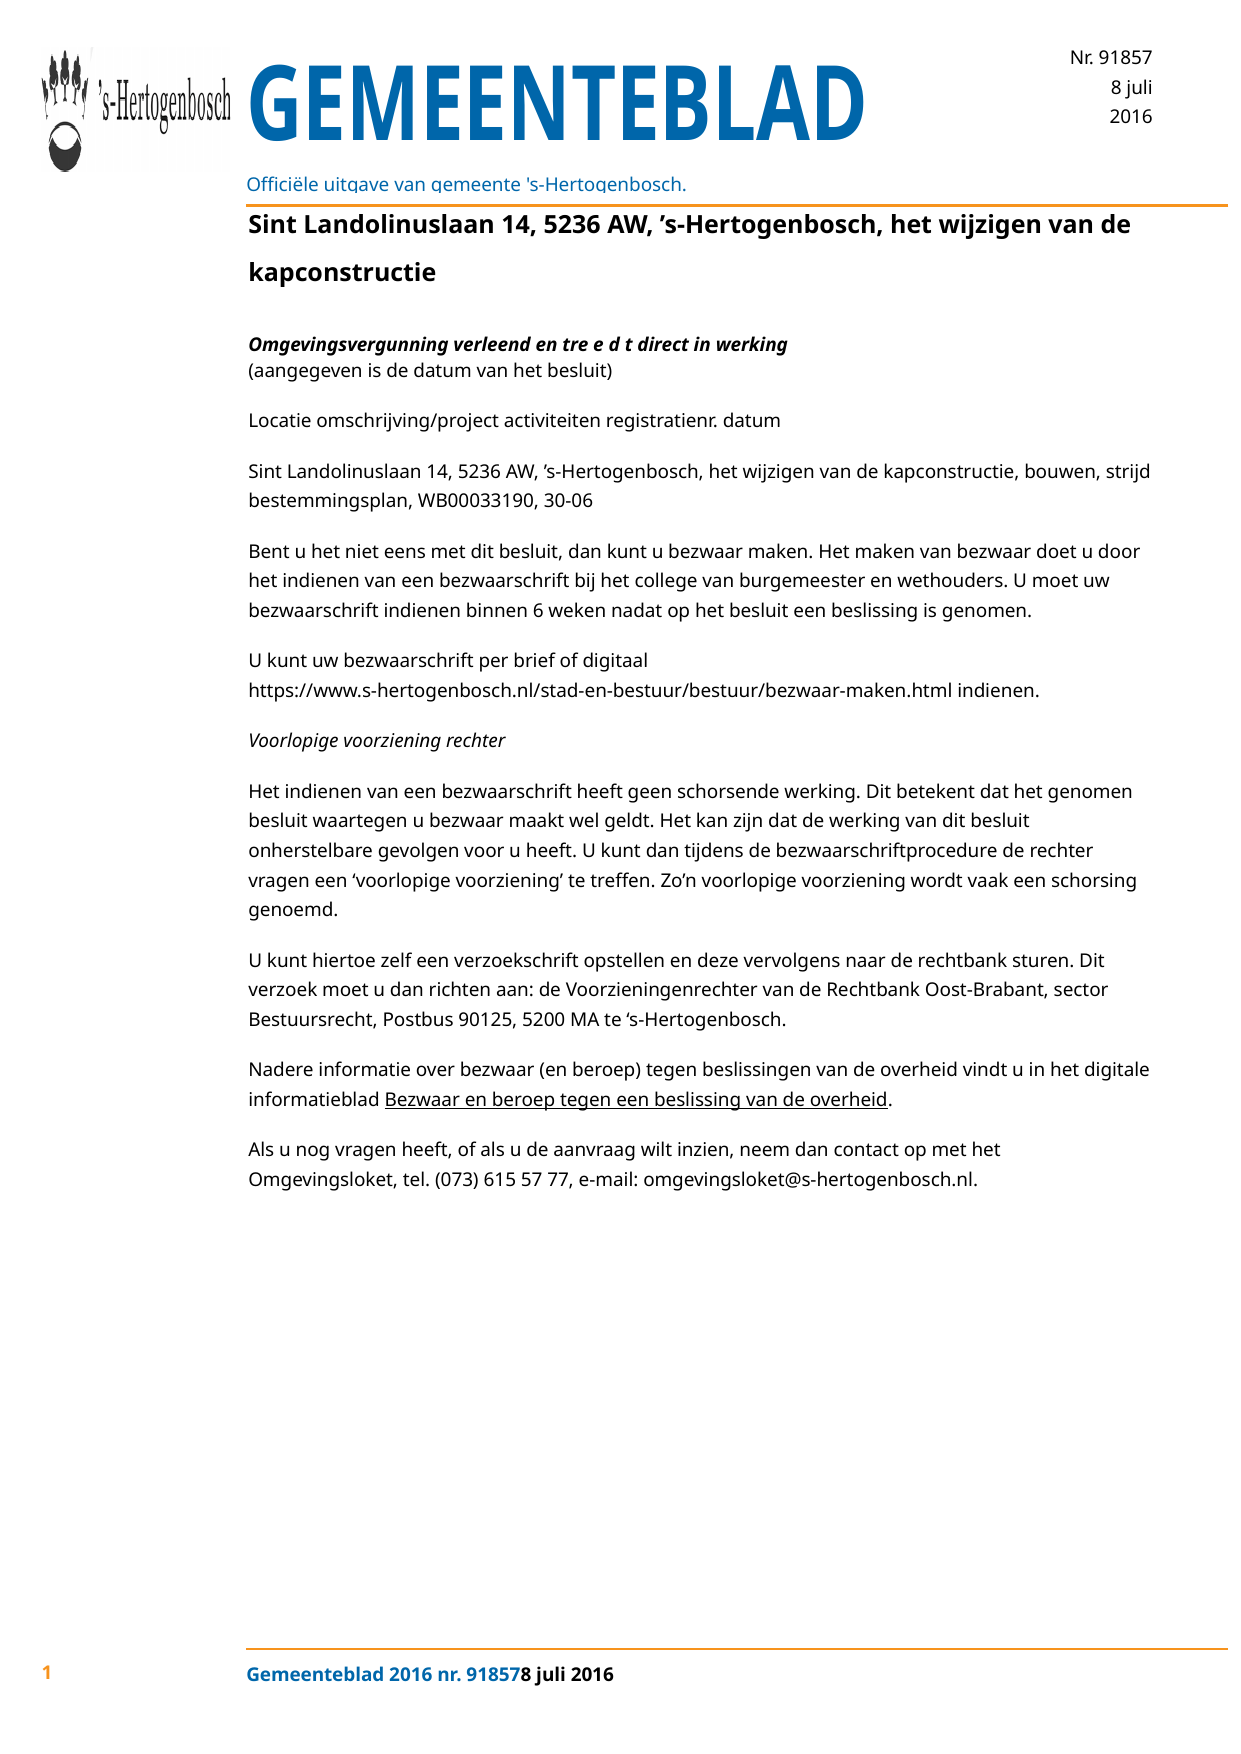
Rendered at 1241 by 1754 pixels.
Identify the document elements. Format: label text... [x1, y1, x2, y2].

text Voorlopige voorziening rechter [248, 728, 1152, 753]
text Omgevingsvergunning verleend en tre e d t direct in werking [248, 331, 1152, 357]
picture [41, 47, 231, 172]
text U kunt hiertoe zelf een verzoekschrift opstellen en deze vervolgens naar de rechtbank sturen. Dit verzoek moet u dan richten aan: de Voorzieningenrechter van de Rechtbank Oost-Brabant, sector Bestuursrecht, Postbus 90125, 5200 MA te ‘s-Hertogenbosch. [248, 947, 1152, 1032]
text Bent u het niet eens met dit besluit, dan kunt u bezwaar maken. Het maken van bezwaar doet u door het indienen van een bezwaarschrift bij het college van burgemeester en wethouders. U moet uw bezwaarschrift indienen binnen 6 weken nadat op het besluit een beslissing is genomen. [248, 538, 1152, 623]
text Sint Landolinuslaan 14, 5236 AW, ’s-Hertogenbosch, het wijzigen van de kapconstructie [248, 207, 1152, 288]
text Nadere informatie over bezwaar (en beroep) tegen beslissingen van de overheid vindt u in het digitale informatieblad Bezwaar en beroep tegen een beslissing van de overheid. [248, 1056, 1152, 1112]
text Als u nog vragen heeft, of als u de aanvraag wilt inzien, neem dan contact op met het Omgevingsloket, tel. (073) 615 57 77, e-mail: omgevingsloket@s-hertogenbosch.nl. [248, 1136, 1152, 1192]
text Het indienen van een bezwaarschrift heeft geen schorsende werking. Dit betekent dat het genomen besluit waartegen u bezwaar maakt wel geldt. Het kan zijn dat de werking van dit besluit onherstelbare gevolgen voor u heeft. U kunt dan tijdens de bezwaarschriftprocedure de rechter vragen een ‘voorlopige voorziening’ te treffen. Zo’n voorlopige voorziening wordt vaak een schorsing genoemd. [248, 778, 1152, 922]
text U kunt uw bezwaarschrift per brief of digitaal https://www.s-hertogenbosch.nl/stad-en-bestuur/bestuur/bezwaar-maken.html indienen. [248, 648, 1152, 703]
text Locatie omschrijving/project activiteiten registratienr. datum [248, 408, 1152, 433]
text (aangegeven is de datum van het besluit) [248, 357, 1152, 383]
text Sint Landolinuslaan 14, 5236 AW, ’s-Hertogenbosch, het wijzigen van de kapconstructie, bouwen, strijd bestemmingsplan, WB00033190, 30-06 [248, 458, 1152, 513]
